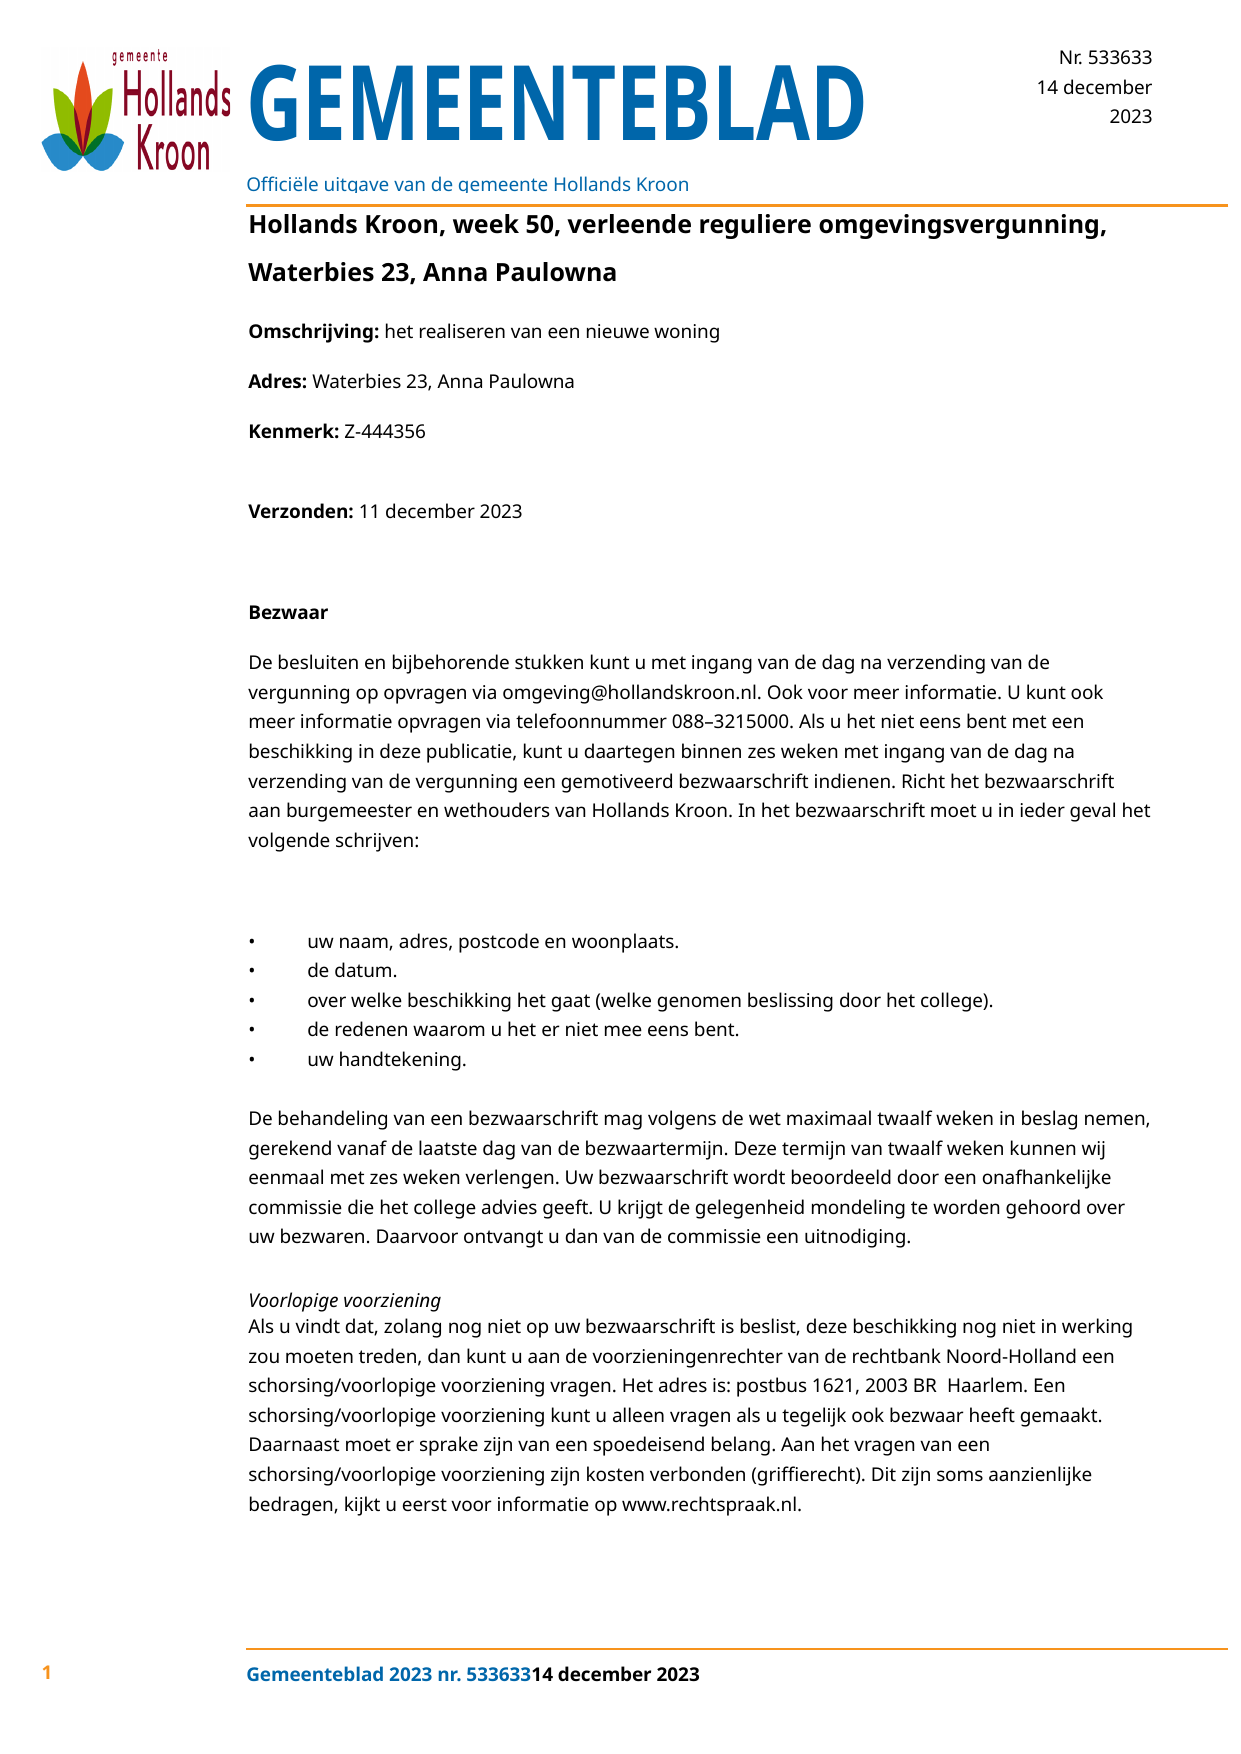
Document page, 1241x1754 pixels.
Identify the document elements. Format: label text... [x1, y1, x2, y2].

list uw handtekening. [248, 1046, 1152, 1072]
text Omschrijving: het realiseren van een nieuwe woning [248, 318, 1152, 344]
list uw naam, adres, postcode en woonplaats. [248, 928, 1152, 953]
text Adres: Waterbies 23, Anna Paulowna [248, 368, 1152, 394]
table_header [248, 469, 700, 495]
text Verzonden: 11 december 2023 [248, 498, 1152, 524]
list de datum. [248, 957, 1152, 983]
text De behandeling van een bezwaarschrift mag volgens de wet maximaal twaalf weken in beslag nemen, gerekend vanaf de laatste dag van de bezwaartermijn. Deze termijn van twaalf weken kunnen wij eenmaal met zes weken verlengen. Uw bezwaarschrift wordt beoordeeld door een onafhankelijke commissie die het college advies geeft. U krijgt de gelegenheid mondeling te worden gehoord over uw bezwaren. Daarvoor ontvangt u dan van de commissie een uitnodiging. [248, 1105, 1152, 1249]
text De besluiten en bijbehorende stukken kunt u met ingang van de dag na verzending van de vergunning op opvragen via omgeving@hollandskroon.nl. Ook voor meer informatie. U kunt ook meer informatie opvragen via telefoonnummer 088–3215000. Als u het niet eens bent met een beschikking in deze publicatie, kunt u daartegen binnen zes weken met ingang van de dag na verzending van de vergunning een gemotiveerd bezwaarschrift indienen. Richt het bezwaarschrift aan burgemeester en wethouders van Hollands Kroon. In het bezwaarschrift moet u in ieder geval het volgende schrijven: [248, 649, 1152, 853]
list de redenen waarom u het er niet mee eens bent. [248, 1017, 1152, 1042]
text Kenmerk: Z-444356 [248, 419, 1152, 444]
text Hollands Kroon, week 50, verleende reguliere omgevingsvergunning, Waterbies 23, Anna Paulowna [248, 207, 1152, 288]
table_header [700, 469, 1152, 495]
text Als u vindt dat, zolang nog niet op uw bezwaarschrift is beslist, deze beschikking nog niet in werking zou moeten treden, dan kunt u aan de voorzieningenrechter van de rechtbank Noord-Holland een schorsing/voorlopige voorziening vragen. Het adres is: postbus 1621, 2003 BR Haarlem. Een schorsing/voorlopige voorziening kunt u alleen vragen als u tegelijk ook bezwaar heeft gemaakt. Daarnaast moet er sprake zijn van een spoedeisend belang. Aan het vragen van een schorsing/voorlopige voorziening zijn kosten verbonden (griffierecht). Dit zijn soms aanzienlijke bedragen, kijkt u eerst voor informatie op www.rechtspraak.nl. [248, 1313, 1152, 1517]
list over welke beschikking het gaat (welke genomen beslissing door het college). [248, 987, 1152, 1013]
text Voorlopige voorziening [248, 1288, 1152, 1313]
picture [41, 47, 231, 172]
text Bezwaar [248, 599, 1152, 625]
